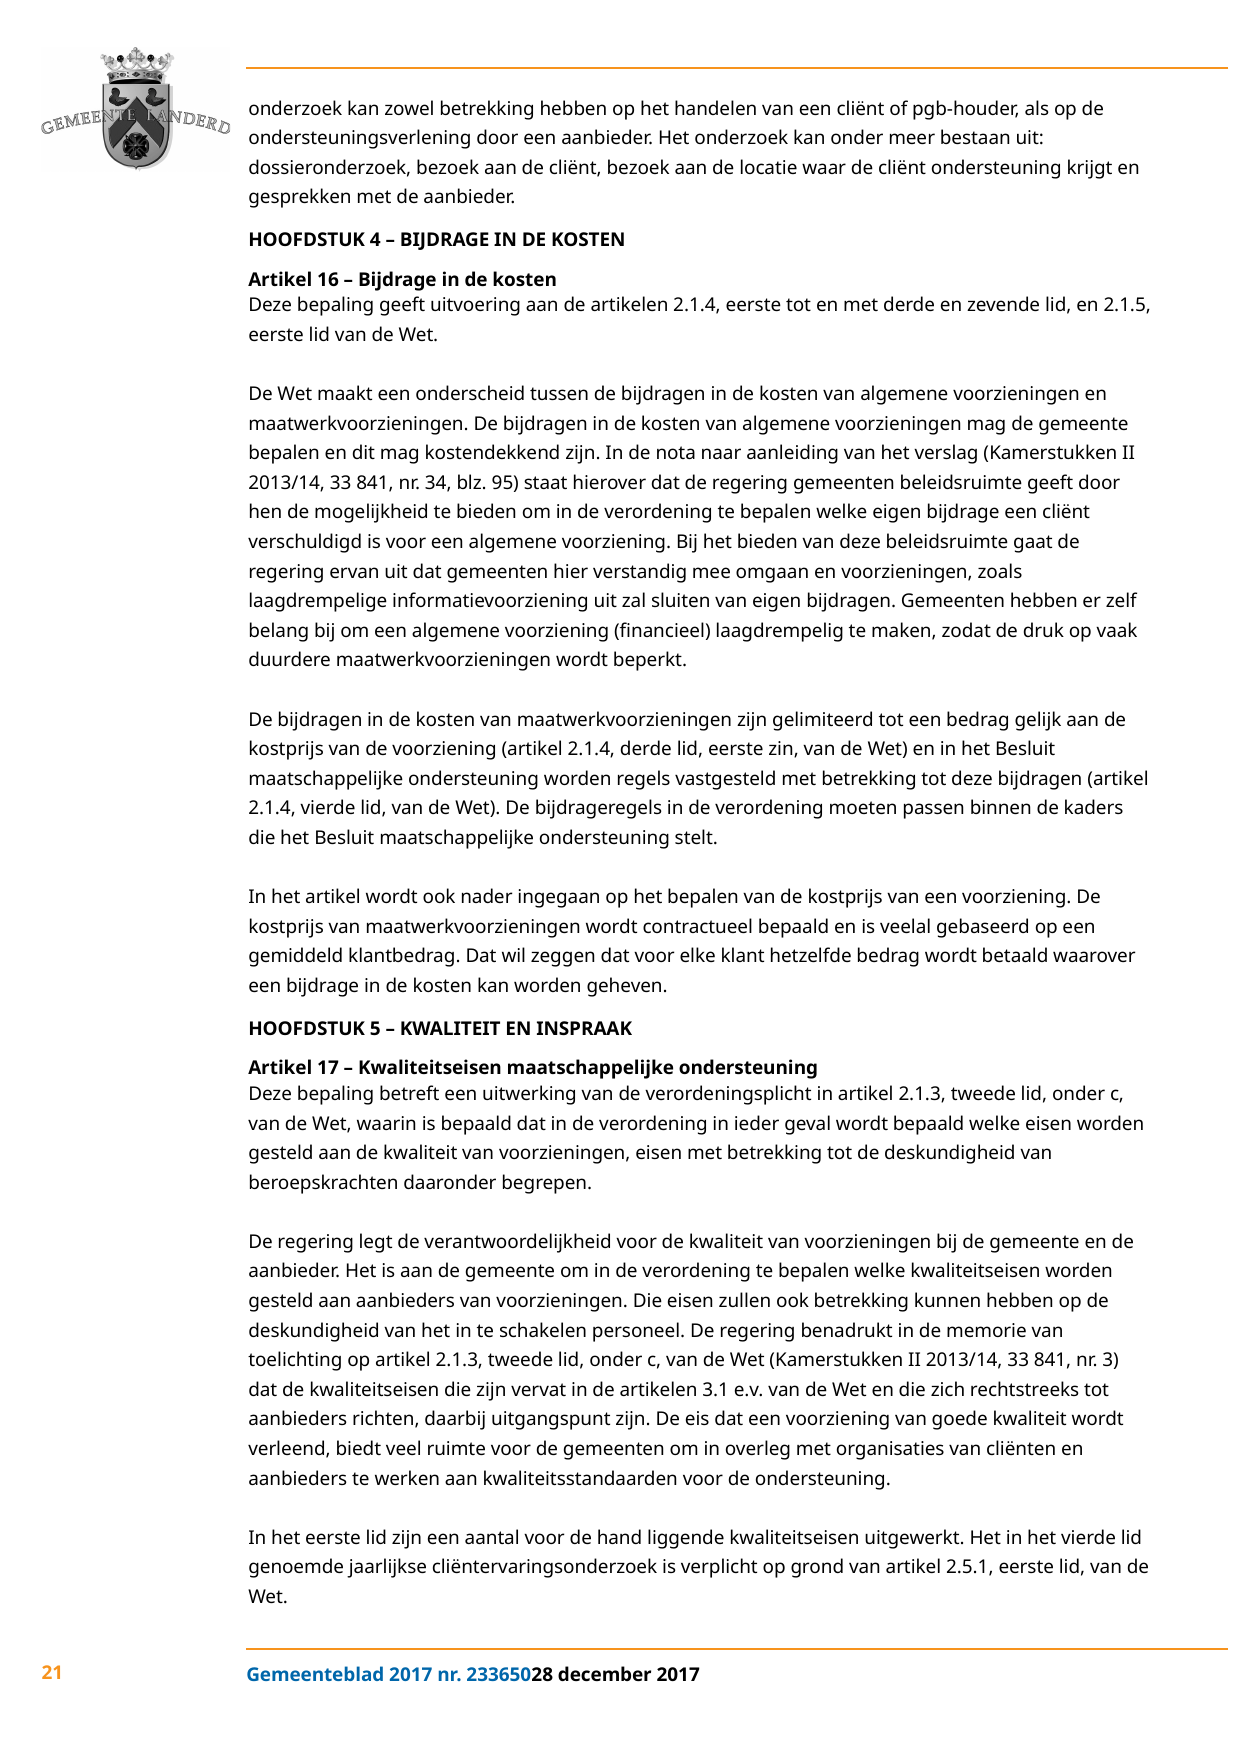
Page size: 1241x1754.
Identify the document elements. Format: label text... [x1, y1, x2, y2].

text HOOFDSTUK 5 – KWALITEIT EN INSPRAAK [248, 1015, 1152, 1041]
text HOOFDSTUK 4 – BIJDRAGE IN DE KOSTEN [248, 227, 1152, 252]
text In het artikel wordt ook nader ingegaan op het bepalen van de kostprijs van een voorziening. De kostprijs van maatwerkvoorzieningen wordt contractueel bepaald en is veelal gebaseerd op een gemiddeld klantbedrag. Dat wil zeggen dat voor elke klant hetzelfde bedrag wordt betaald waarover een bijdrage in de kosten kan worden geheven. [248, 883, 1152, 998]
text Deze bepaling geeft uitvoering aan de artikelen 2.1.4, eerste tot en met derde en zevende lid, en 2.1.5, eerste lid van de Wet. [248, 292, 1152, 347]
text Deze bepaling betreft een uitwerking van de verordeningsplicht in artikel 2.1.3, tweede lid, onder c, van de Wet, waarin is bepaald dat in de verordening in ieder geval wordt bepaald welke eisen worden gesteld aan de kwaliteit van voorzieningen, eisen met betrekking tot de deskundigheid van beroepskrachten daaronder begrepen. [248, 1080, 1152, 1195]
text De regering legt de verantwoordelijkheid voor de kwaliteit van voorzieningen bij de gemeente en de aanbieder. Het is aan de gemeente om in de verordening te bepalen welke kwaliteitseisen worden gesteld aan aanbieders van voorzieningen. Die eisen zullen ook betrekking kunnen hebben op de deskundigheid van het in te schakelen personeel. De regering benadrukt in de memorie van toelichting op artikel 2.1.3, tweede lid, onder c, van de Wet (Kamerstukken II 2013/14, 33 841, nr. 3) dat de kwaliteitseisen die zijn vervat in de artikelen 3.1 e.v. van de Wet en die zich rechtstreeks tot aanbieders richten, daarbij uitgangspunt zijn. De eis dat een voorziening van goede kwaliteit wordt verleend, biedt veel ruimte voor de gemeenten om in overleg met organisaties van cliënten en aanbieders te werken aan kwaliteitsstandaarden voor de ondersteuning. [248, 1228, 1152, 1491]
text De bijdragen in de kosten van maatwerkvoorzieningen zijn gelimiteerd tot een bedrag gelijk aan de kostprijs van de voorziening (artikel 2.1.4, derde lid, eerste zin, van de Wet) en in het Besluit maatschappelijke ondersteuning worden regels vastgesteld met betrekking tot deze bijdragen (artikel 2.1.4, vierde lid, van de Wet). De bijdrageregels in de verordening moeten passen binnen de kaders die het Besluit maatschappelijke ondersteuning stelt. [248, 706, 1152, 850]
text onderzoek kan zowel betrekking hebben op het handelen van een cliënt of pgb-houder, als op de ondersteuningsverlening door een aanbieder. Het onderzoek kan onder meer bestaan uit: dossieronderzoek, bezoek aan de cliënt, bezoek aan de locatie waar de cliënt ondersteuning krijgt en gesprekken met de aanbieder. [248, 95, 1152, 209]
picture [41, 47, 231, 172]
text Artikel 17 – Kwaliteitseisen maatschappelijke ondersteuning [248, 1054, 1152, 1080]
text In het eerste lid zijn een aantal voor de hand liggende kwaliteitseisen uitgewerkt. Het in het vierde lid genoemde jaarlijkse cliëntervaringsonderzoek is verplicht op grond van artikel 2.5.1, eerste lid, van de Wet. [248, 1524, 1152, 1609]
text De Wet maakt een onderscheid tussen de bijdragen in de kosten van algemene voorzieningen en maatwerkvoorzieningen. De bijdragen in de kosten van algemene voorzieningen mag de gemeente bepalen en dit mag kostendekkend zijn. In de nota naar aanleiding van het verslag (Kamerstukken II 2013/14, 33 841, nr. 34, blz. 95) staat hierover dat de regering gemeenten beleidsruimte geeft door hen de mogelijkheid te bieden om in de verordening te bepalen welke eigen bijdrage een cliënt verschuldigd is voor een algemene voorziening. Bij het bieden van deze beleidsruimte gaat de regering ervan uit dat gemeenten hier verstandig mee omgaan en voorzieningen, zoals laagdrempelige informatievoorziening uit zal sluiten van eigen bijdragen. Gemeenten hebben er zelf belang bij om een algemene voorziening (financieel) laagdrempelig te maken, zodat de druk op vaak duurdere maatwerkvoorzieningen wordt beperkt. [248, 380, 1152, 672]
text Artikel 16 – Bijdrage in de kosten [248, 266, 1152, 292]
